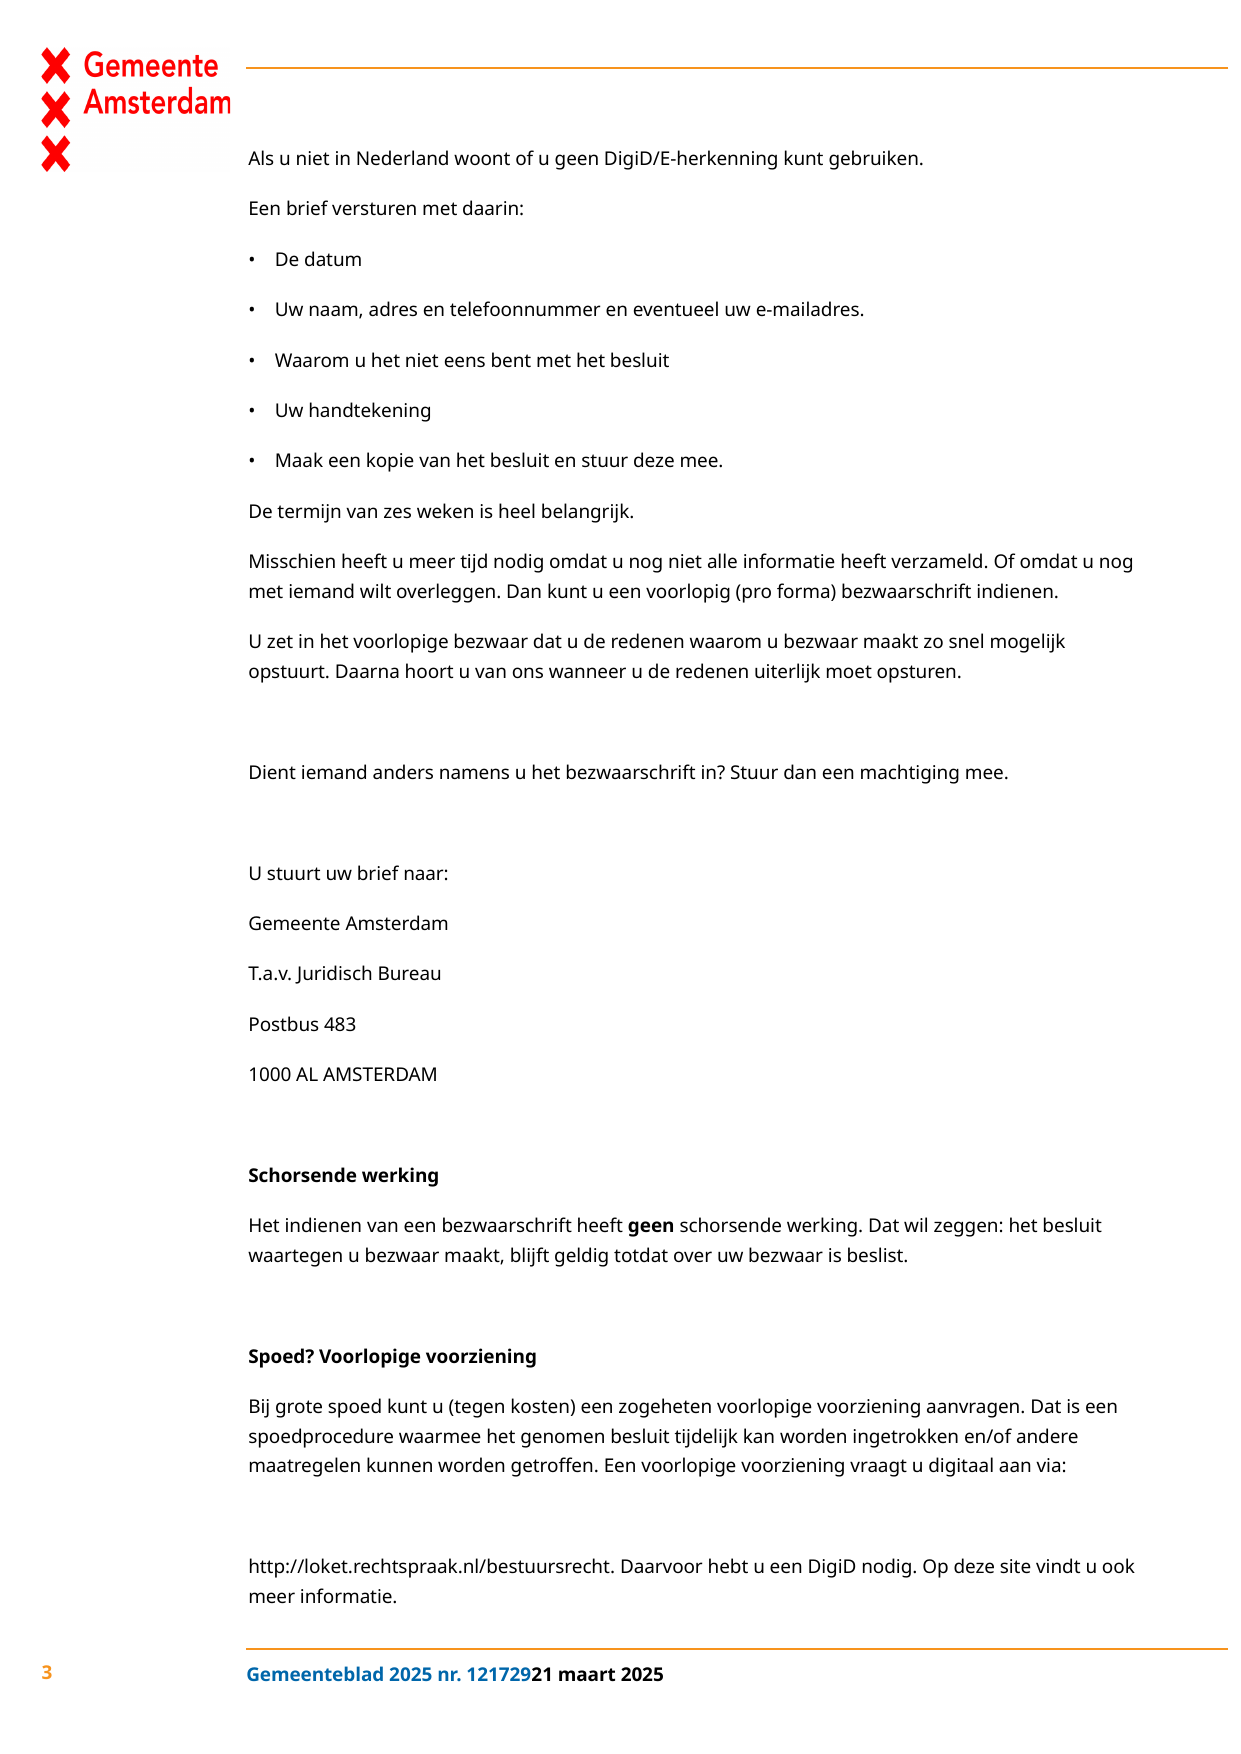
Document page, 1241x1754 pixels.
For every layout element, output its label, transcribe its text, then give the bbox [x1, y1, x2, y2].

text Schorsende werking [248, 1162, 1152, 1188]
text • Waarom u het niet eens bent met het besluit [248, 347, 1152, 373]
text http://loket.rechtspraak.nl/bestuursrecht. Daarvoor hebt u een DigiD nodig. Op deze site vindt u ook meer informatie. [248, 1553, 1152, 1609]
text • Uw handtekening [248, 397, 1152, 423]
text De termijn van zes weken is heel belangrijk. [248, 498, 1152, 524]
text • Uw naam, adres en telefoonnummer en eventueel uw e-mailadres. [248, 296, 1152, 322]
text Gemeente Amsterdam [248, 910, 1152, 936]
text Misschien heeft u meer tijd nodig omdat u nog niet alle informatie heeft verzameld. Of omdat u nog met iemand wilt overleggen. Dan kunt u een voorlopig (pro forma) bezwaarschrift indienen. [248, 548, 1152, 604]
text Dient iemand anders namens u het bezwaarschrift in? Stuur dan een machtiging mee. [248, 759, 1152, 785]
text U zet in het voorlopige bezwaar dat u de redenen waarom u bezwaar maakt zo snel mogelijk opstuurt. Daarna hoort u van ons wanneer u de redenen uiterlijk moet opsturen. [248, 628, 1152, 684]
text Bij grote spoed kunt u (tegen kosten) een zogeheten voorlopige voorziening aanvragen. Dat is een spoedprocedure waarmee het genomen besluit tijdelijk kan worden ingetrokken en/of andere maatregelen kunnen worden getroffen. Een voorlopige voorziening vraagt u digitaal aan via: [248, 1393, 1152, 1478]
text Spoed? Voorlopige voorziening [248, 1343, 1152, 1369]
picture [41, 47, 231, 172]
text T.a.v. Juridisch Bureau [248, 961, 1152, 986]
text Een brief versturen met daarin: [248, 196, 1152, 221]
text Als u niet in Nederland woont of u geen DigiD/E-herkenning kunt gebruiken. [248, 145, 1152, 171]
text U stuurt uw brief naar: [248, 860, 1152, 886]
text 1000 AL AMSTERDAM [248, 1061, 1152, 1087]
text • Maak een kopie van het besluit en stuur deze mee. [248, 448, 1152, 473]
text • De datum [248, 246, 1152, 272]
text Postbus 483 [248, 1011, 1152, 1037]
text Het indienen van een bezwaarschrift heeft geen schorsende werking. Dat wil zeggen: het besluit waartegen u bezwaar maakt, blijft geldig totdat over uw bezwaar is beslist. [248, 1213, 1152, 1268]
